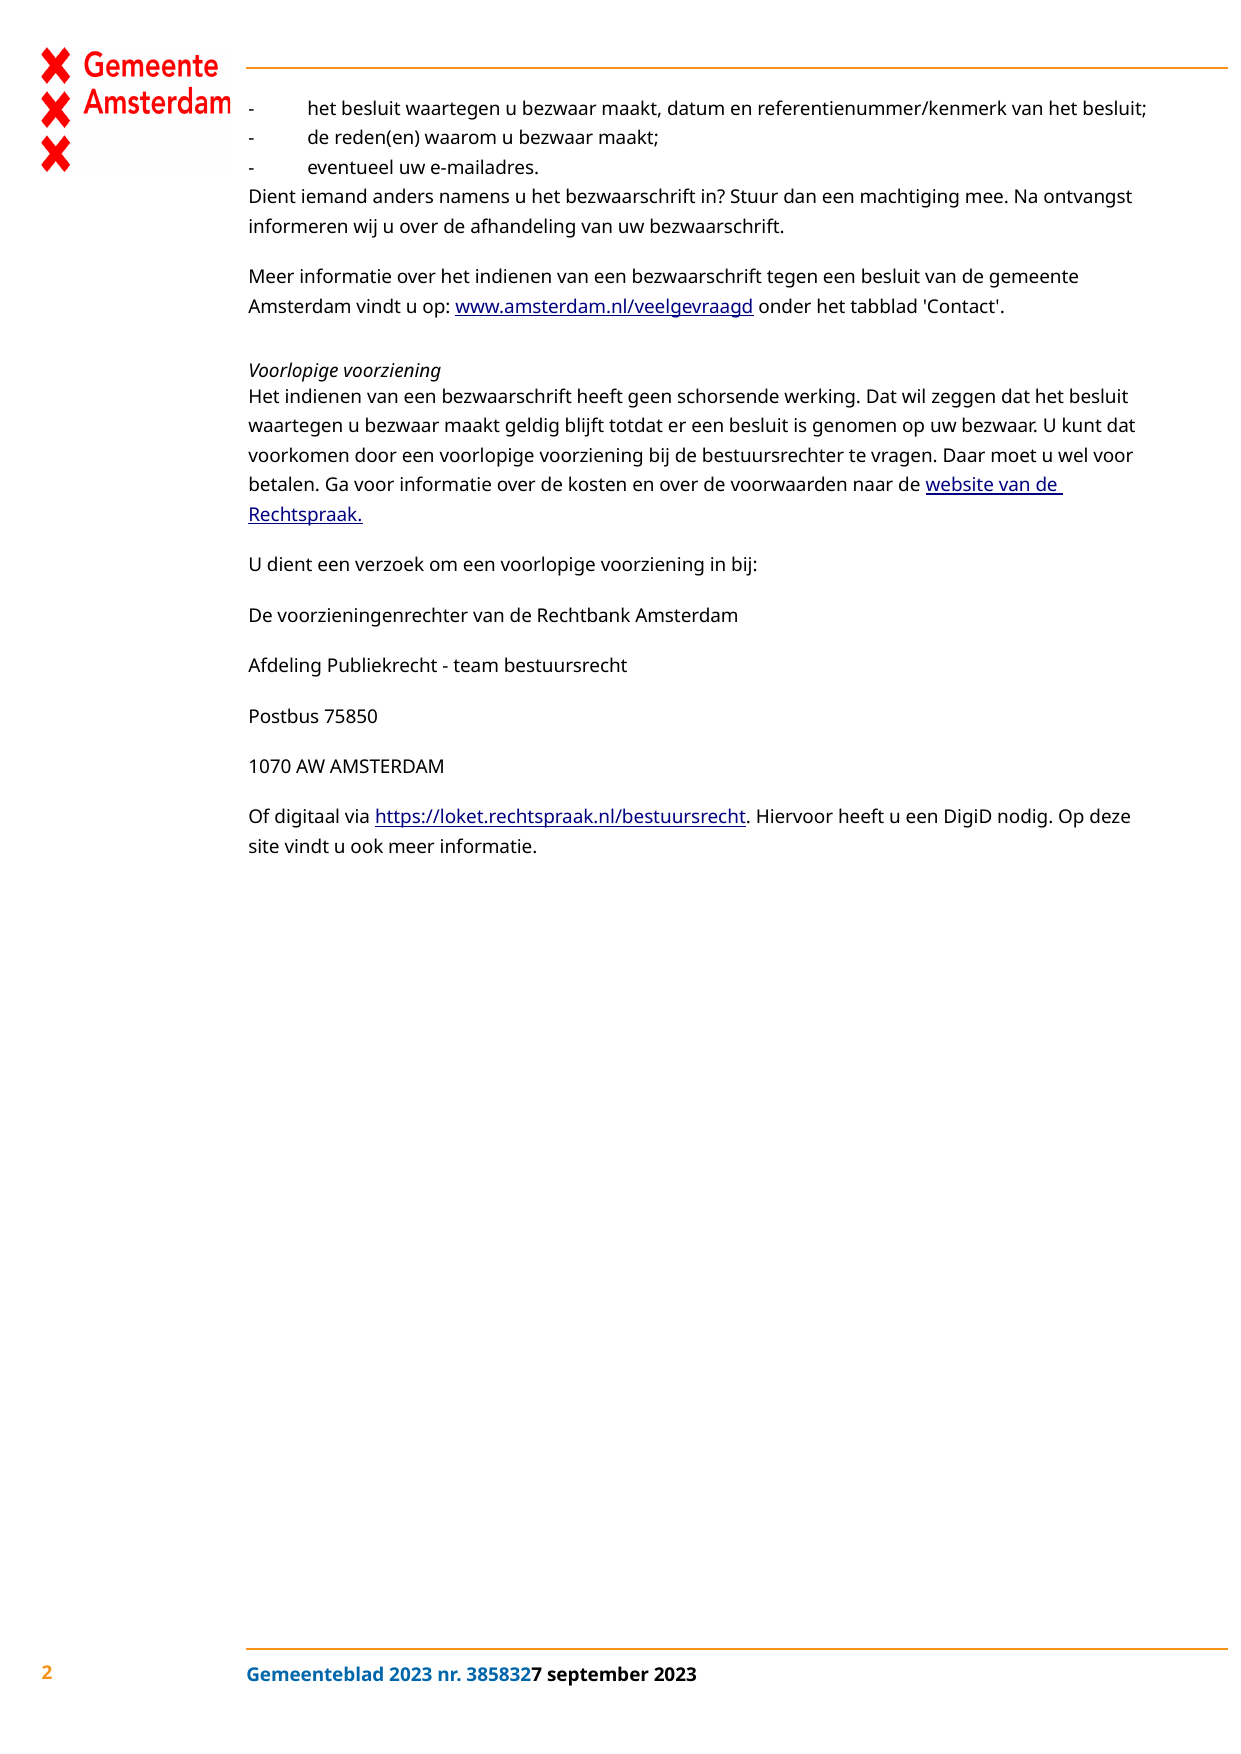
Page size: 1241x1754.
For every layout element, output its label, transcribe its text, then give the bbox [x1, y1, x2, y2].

text Afdeling Publiekrecht - team bestuursrecht [248, 652, 1152, 678]
text De voorzieningenrechter van de Rechtbank Amsterdam [248, 602, 1152, 628]
text 1070 AW AMSTERDAM [248, 753, 1152, 779]
text U dient een verzoek om een voorlopige voorziening in bij: [248, 552, 1152, 577]
text Of digitaal via https://loket.rechtspraak.nl/bestuursrecht. Hiervoor heeft u een DigiD nodig. Op deze site vindt u ook meer informatie. [248, 804, 1152, 859]
text Het indienen van een bezwaarschrift heeft geen schorsende werking. Dat wil zeggen dat het besluit waartegen u bezwaar maakt geldig blijft totdat er een besluit is genomen op uw bezwaar. U kunt dat voorkomen door een voorlopige voorziening bij de bestuursrechter te vragen. Daar moet u wel voor betalen. Ga voor informatie over de kosten en over de voorwaarden naar de website van de Rechtspraak. [248, 383, 1152, 527]
picture [41, 47, 231, 172]
list het besluit waartegen u bezwaar maakt, datum en referentienummer/kenmerk van het besluit; [248, 95, 1152, 121]
text Dient iemand anders namens u het bezwaarschrift in? Stuur dan een machtiging mee. Na ontvangst informeren wij u over de afhandeling van uw bezwaarschrift. [248, 183, 1152, 239]
text Meer informatie over het indienen van een bezwaarschrift tegen een besluit van de gemeente Amsterdam vindt u op: www.amsterdam.nl/veelgevraagd onder het tabblad 'Contact'. [248, 263, 1152, 319]
list de reden(en) waarom u bezwaar maakt; [248, 124, 1152, 150]
text Voorlopige voorziening [248, 357, 1152, 383]
text Postbus 75850 [248, 703, 1152, 728]
list eventueel uw e-mailadres. [248, 154, 1152, 180]
